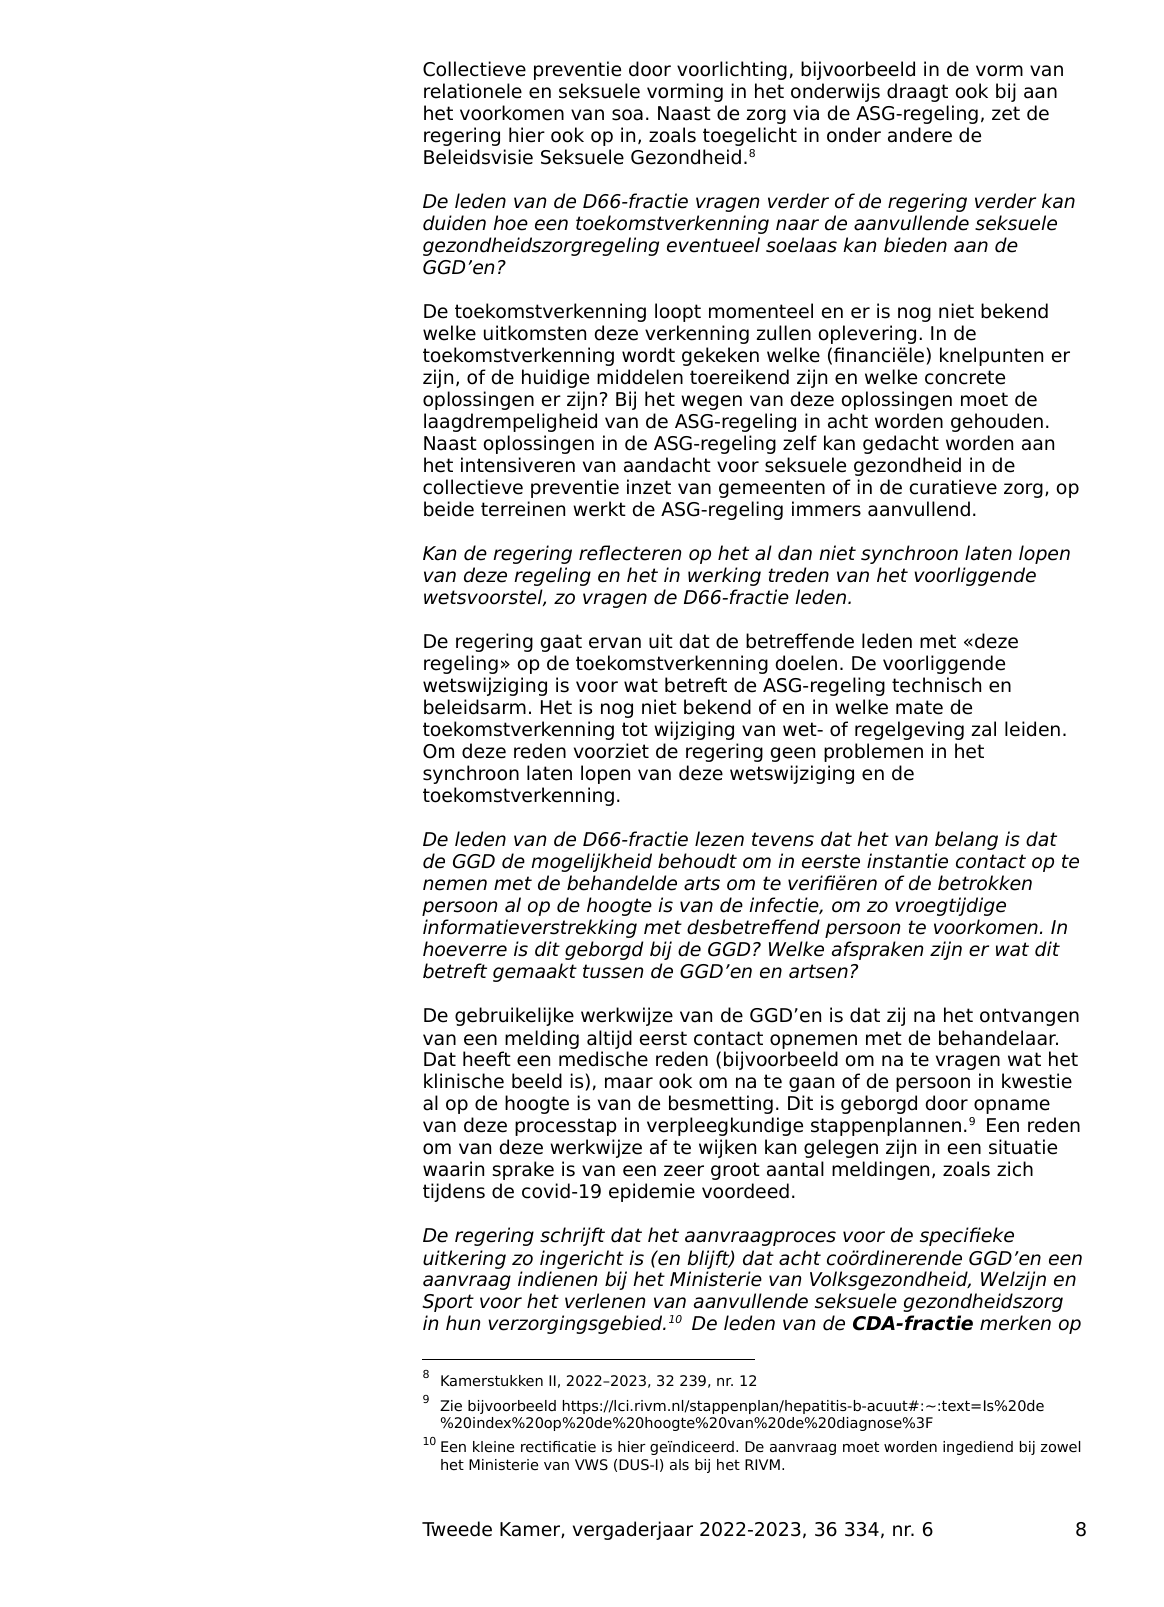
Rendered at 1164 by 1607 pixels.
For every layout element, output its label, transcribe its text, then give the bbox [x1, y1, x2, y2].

text Kan de regering reflecteren op het al dan niet synchroon laten lopen van deze regeling en het in werking treden van het voorliggende wetsvoorstel, zo vragen de D66-fractie leden. [422, 543, 1087, 609]
text De leden van de D66-fractie vragen verder of de regering verder kan duiden hoe een toekomstverkenning naar de aanvullende seksuele gezondheidszorgregeling eventueel soelaas kan bieden aan de GGD’en? [422, 191, 1087, 279]
text De regering schrijft dat het aanvraagproces voor de specifieke uitkering zo ingericht is (en blijft) dat acht coördinerende GGD’en een aanvraag indienen bij het Ministerie van Volksgezondheid, Welzijn en Sport voor het verlenen van aanvullende seksuele gezondheidszorg in hun verzorgingsgebied. De leden van de CDA-fractie merken op [422, 1225, 1087, 1335]
text De toekomstverkenning loopt momenteel en er is nog niet bekend welke uitkomsten deze verkenning zullen oplevering. In de toekomstverkenning wordt gekeken welke (financiële) knelpunten er zijn, of de huidige middelen toereikend zijn en welke concrete oplossingen er zijn? Bij het wegen van deze oplossingen moet de laagdrempeligheid van de ASG-regeling in acht worden gehouden. Naast oplossingen in de ASG-regeling zelf kan gedacht worden aan het intensiveren van aandacht voor seksuele gezondheid in de collectieve preventie inzet van gemeenten of in de curatieve zorg, op beide terreinen werkt de ASG-regeling immers aanvullend. [422, 301, 1087, 521]
text De gebruikelijke werkwijze van de GGD’en is dat zij na het ontvangen van een melding altijd eerst contact opnemen met de behandelaar. Dat heeft een medische reden (bijvoorbeeld om na te vragen wat het klinische beeld is), maar ook om na te gaan of de persoon in kwestie al op de hoogte is van de besmetting. Dit is geborgd door opname van deze processtap in verpleegkundige stappenplannen. Een reden om van deze werkwijze af te wijken kan gelegen zijn in een situatie waarin sprake is van een zeer groot aantal meldingen, zoals zich tijdens de covid-19 epidemie voordeed. [422, 1005, 1087, 1203]
text De regering gaat ervan uit dat de betreffende leden met «deze regeling» op de toekomstverkenning doelen. De voorliggende wetswijziging is voor wat betreft de ASG-regeling technisch en beleidsarm. Het is nog niet bekend of en in welke mate de toekomstverkenning tot wijziging van wet- of regelgeving zal leiden. Om deze reden voorziet de regering geen problemen in het synchroon laten lopen van deze wetswijziging en de toekomstverkenning. [422, 631, 1087, 807]
text Een kleine rectificatie is hier geïndiceerd. De aanvraag moet worden ingediend bij zowel het Ministerie van VWS (DUS-I) als bij het RIVM. [422, 1435, 1087, 1474]
text Zie bijvoorbeeld https://lci.rivm.nl/stappenplan/hepatitis-b-acuut#:~:text=Is%20de%20index%20op%20de%20hoogte%20van%20de%20diagnose%3F [422, 1393, 1087, 1432]
text Collectieve preventie door voorlichting, bijvoorbeeld in de vorm van relationele en seksuele vorming in het onderwijs draagt ook bij aan het voorkomen van soa. Naast de zorg via de ASG-regeling, zet de regering hier ook op in, zoals toegelicht in onder andere de Beleidsvisie Seksuele Gezondheid. [422, 59, 1087, 169]
text Kamerstukken II, 2022–2023, 32 239, nr. 12 [422, 1368, 1087, 1391]
text De leden van de D66-fractie lezen tevens dat het van belang is dat de GGD de mogelijkheid behoudt om in eerste instantie contact op te nemen met de behandelde arts om te verifiëren of de betrokken persoon al op de hoogte is van de infectie, om zo vroegtijdige informatieverstrekking met desbetreffend persoon te voorkomen. In hoeverre is dit geborgd bij de GGD? Welke afspraken zijn er wat dit betreft gemaakt tussen de GGD’en en artsen? [422, 829, 1087, 983]
